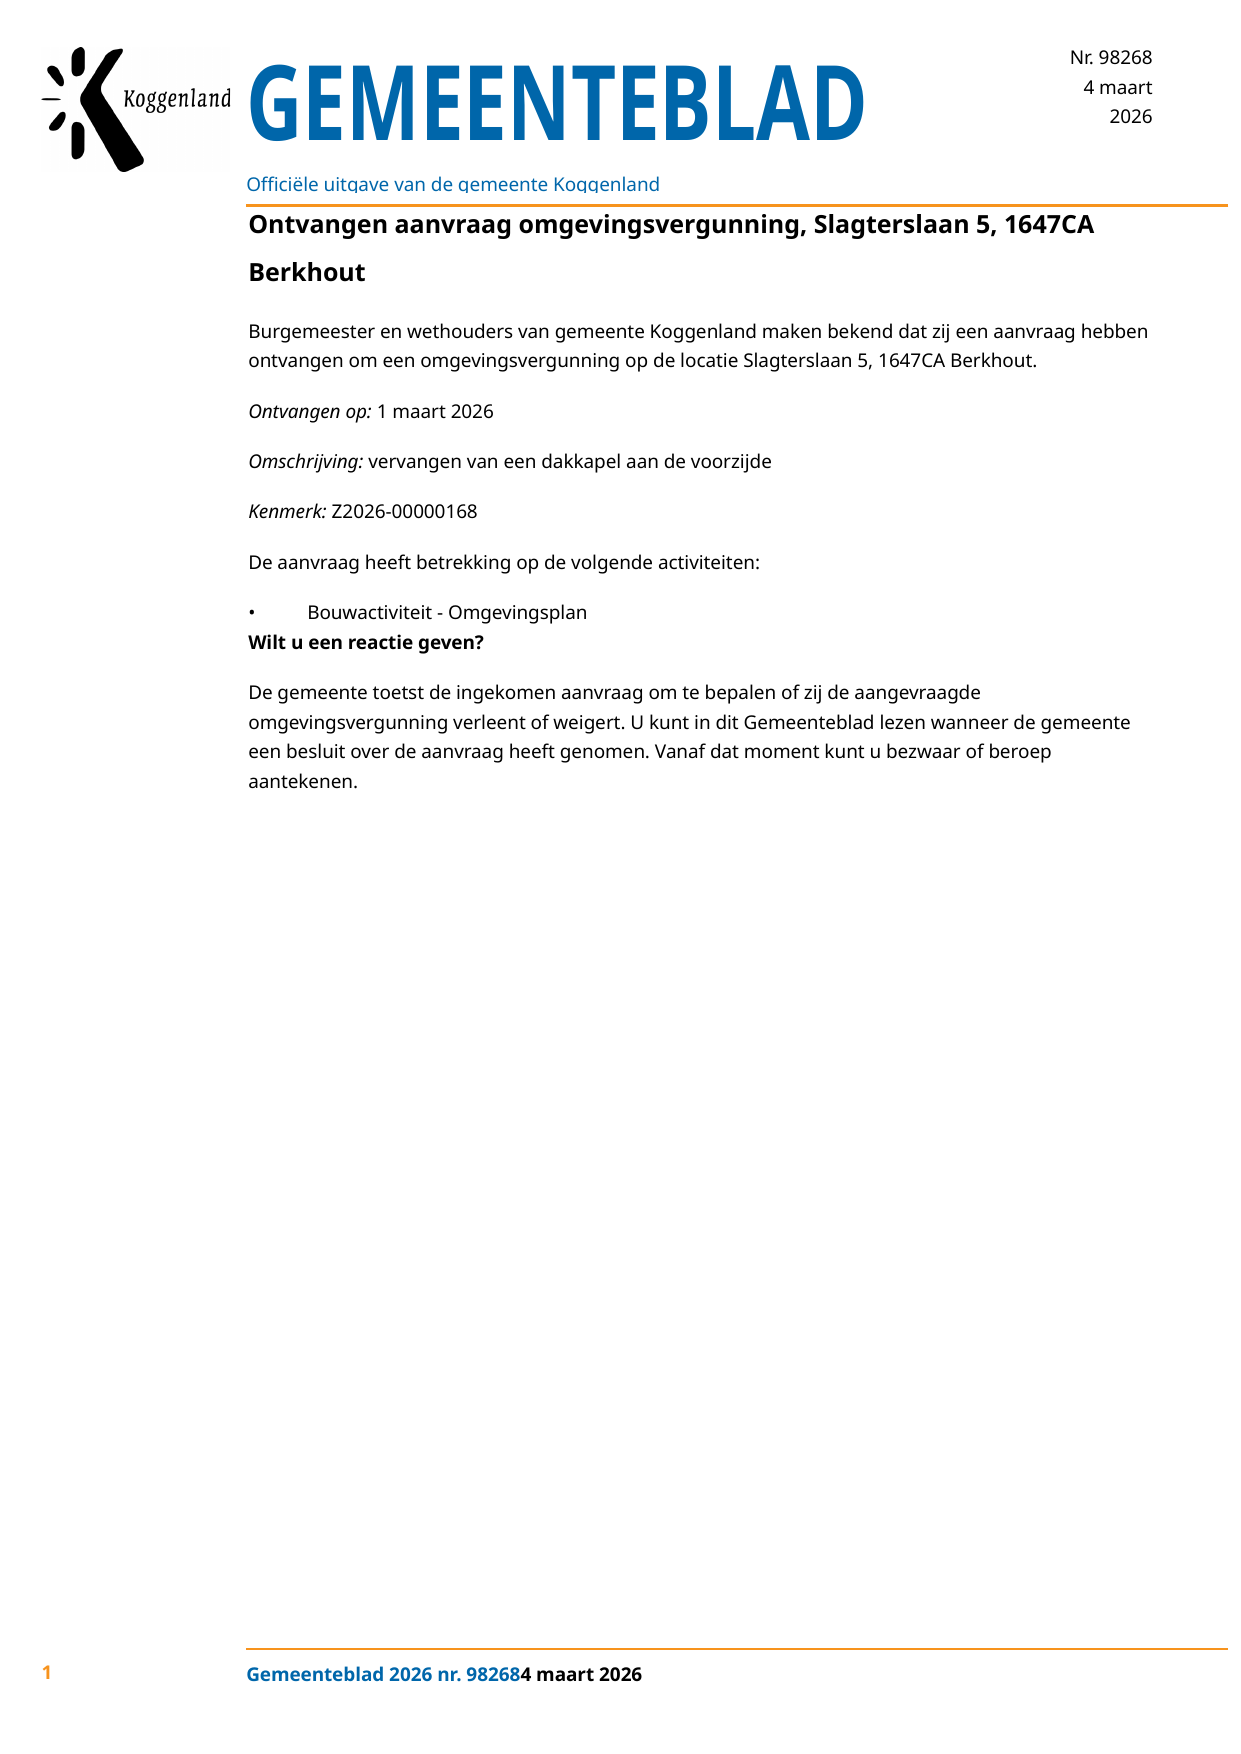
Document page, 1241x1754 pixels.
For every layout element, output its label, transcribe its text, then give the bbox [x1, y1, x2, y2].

text Ontvangen op: 1 maart 2026 [248, 398, 1152, 424]
text De aanvraag heeft betrekking op de volgende activiteiten: [248, 549, 1152, 575]
text De gemeente toetst de ingekomen aanvraag om te bepalen of zij de aangevraagde omgevingsvergunning verleent of weigert. U kunt in dit Gemeenteblad lezen wanneer de gemeente een besluit over de aanvraag heeft genomen. Vanaf dat moment kunt u bezwaar of beroep aantekenen. [248, 679, 1152, 794]
picture [41, 47, 231, 172]
text Burgemeester en wethouders van gemeente Koggenland maken bekend dat zij een aanvraag hebben ontvangen om een omgevingsvergunning op de locatie Slagterslaan 5, 1647CA Berkhout. [248, 318, 1152, 373]
list Bouwactiviteit - Omgevingsplan [248, 599, 1152, 625]
text Wilt u een reactie geven? [248, 629, 1152, 655]
text Kenmerk: Z2026-00000168 [248, 499, 1152, 524]
text Omschrijving: vervangen van een dakkapel aan de voorzijde [248, 448, 1152, 474]
text Ontvangen aanvraag omgevingsvergunning, Slagterslaan 5, 1647CA Berkhout [248, 207, 1152, 288]
